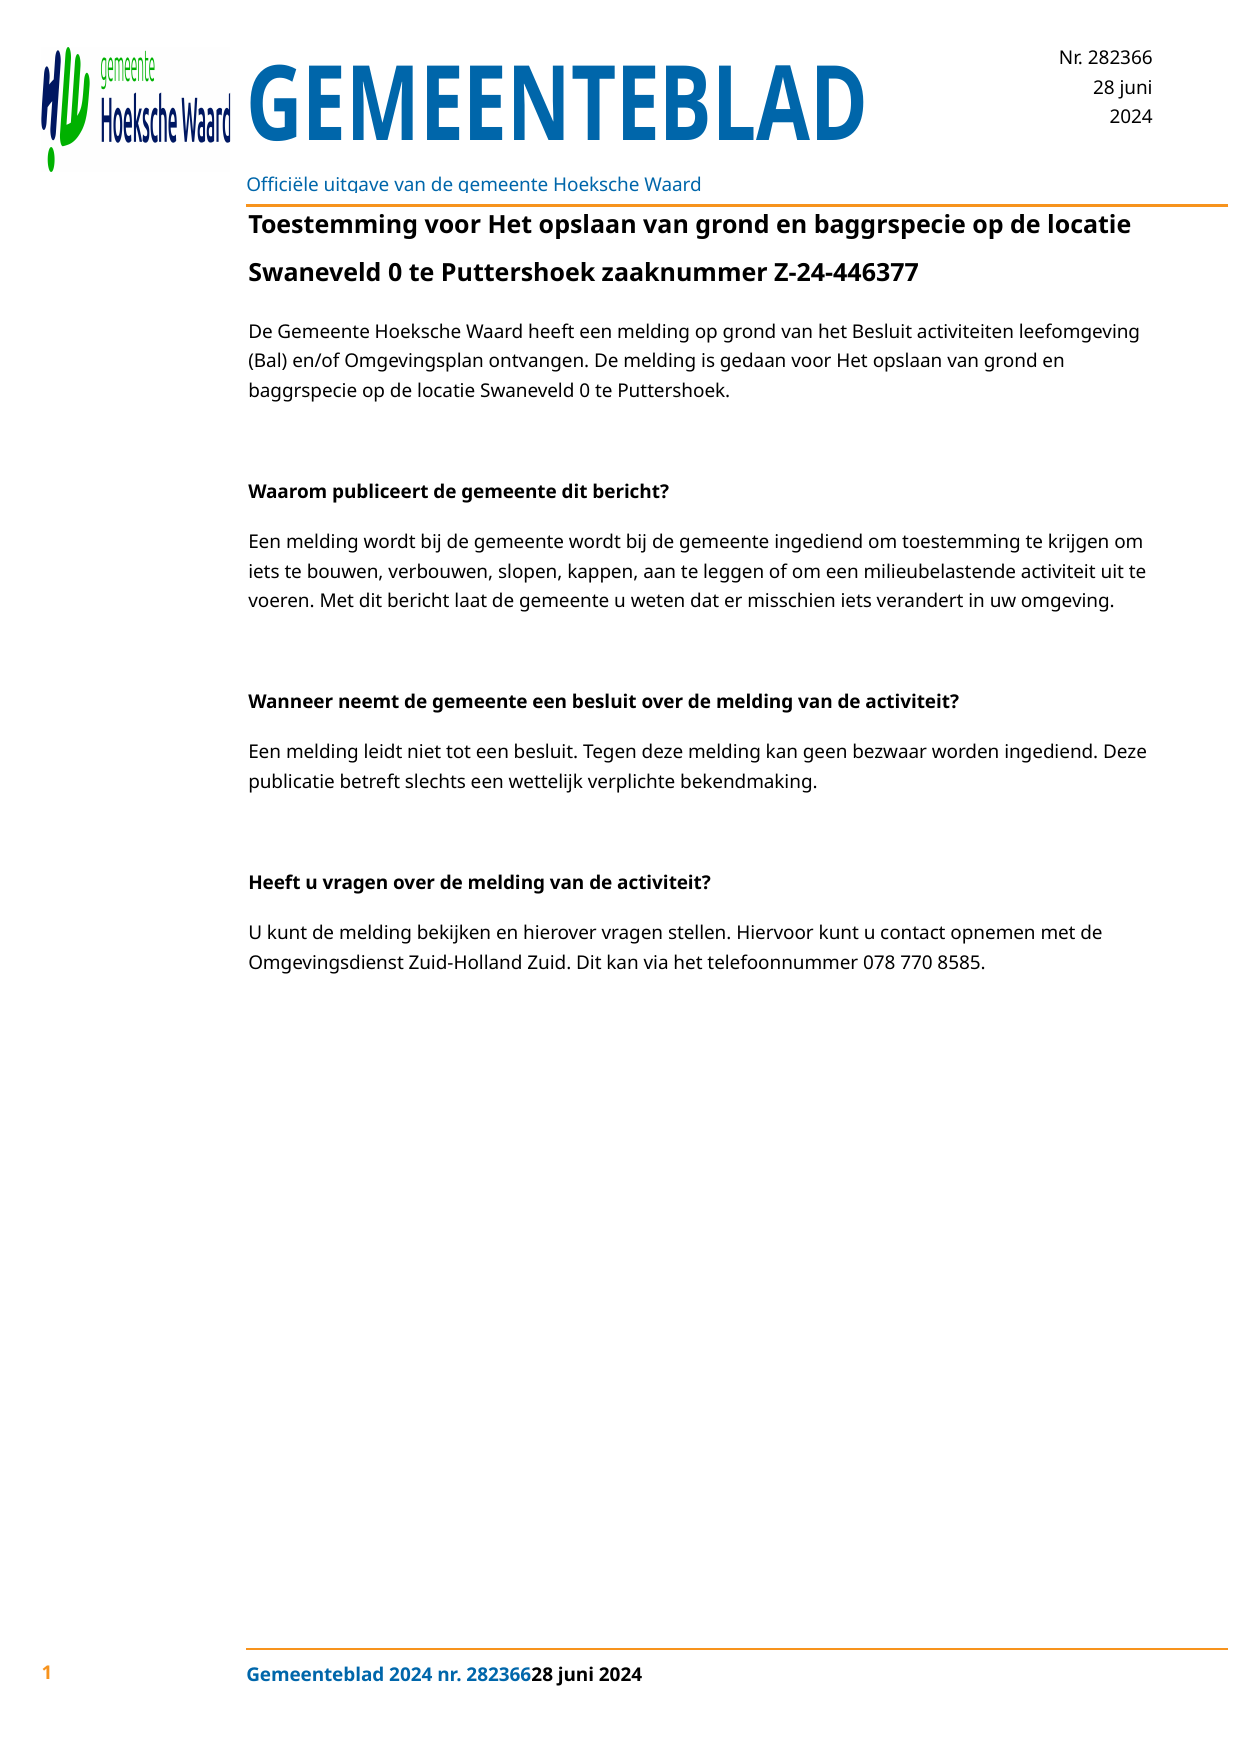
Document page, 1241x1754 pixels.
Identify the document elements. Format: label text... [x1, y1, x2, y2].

text Een melding leidt niet tot een besluit. Tegen deze melding kan geen bezwaar worden ingediend. Deze publicatie betreft slechts een wettelijk verplichte bekendmaking. [248, 739, 1152, 794]
text Wanneer neemt de gemeente een besluit over de melding van de activiteit? [248, 688, 1152, 714]
text U kunt de melding bekijken en hierover vragen stellen. Hiervoor kunt u contact opnemen met de Omgevingsdienst Zuid-Holland Zuid. Dit kan via het telefoonnummer 078 770 8585. [248, 919, 1152, 975]
text De Gemeente Hoeksche Waard heeft een melding op grond van het Besluit activiteiten leefomgeving (Bal) en/of Omgevingsplan ontvangen. De melding is gedaan voor Het opslaan van grond en baggrspecie op de locatie Swaneveld 0 te Puttershoek. [248, 318, 1152, 403]
picture [41, 47, 231, 172]
text Toestemming voor Het opslaan van grond en baggrspecie op de locatie Swaneveld 0 te Puttershoek zaaknummer Z-24-446377 [248, 207, 1152, 288]
text Heeft u vragen over de melding van de activiteit? [248, 869, 1152, 895]
text Een melding wordt bij de gemeente wordt bij de gemeente ingediend om toestemming te krijgen om iets te bouwen, verbouwen, slopen, kappen, aan te leggen of om een milieubelastende activiteit uit te voeren. Met dit bericht laat de gemeente u weten dat er misschien iets verandert in uw omgeving. [248, 528, 1152, 613]
text Waarom publiceert de gemeente dit bericht? [248, 478, 1152, 504]
